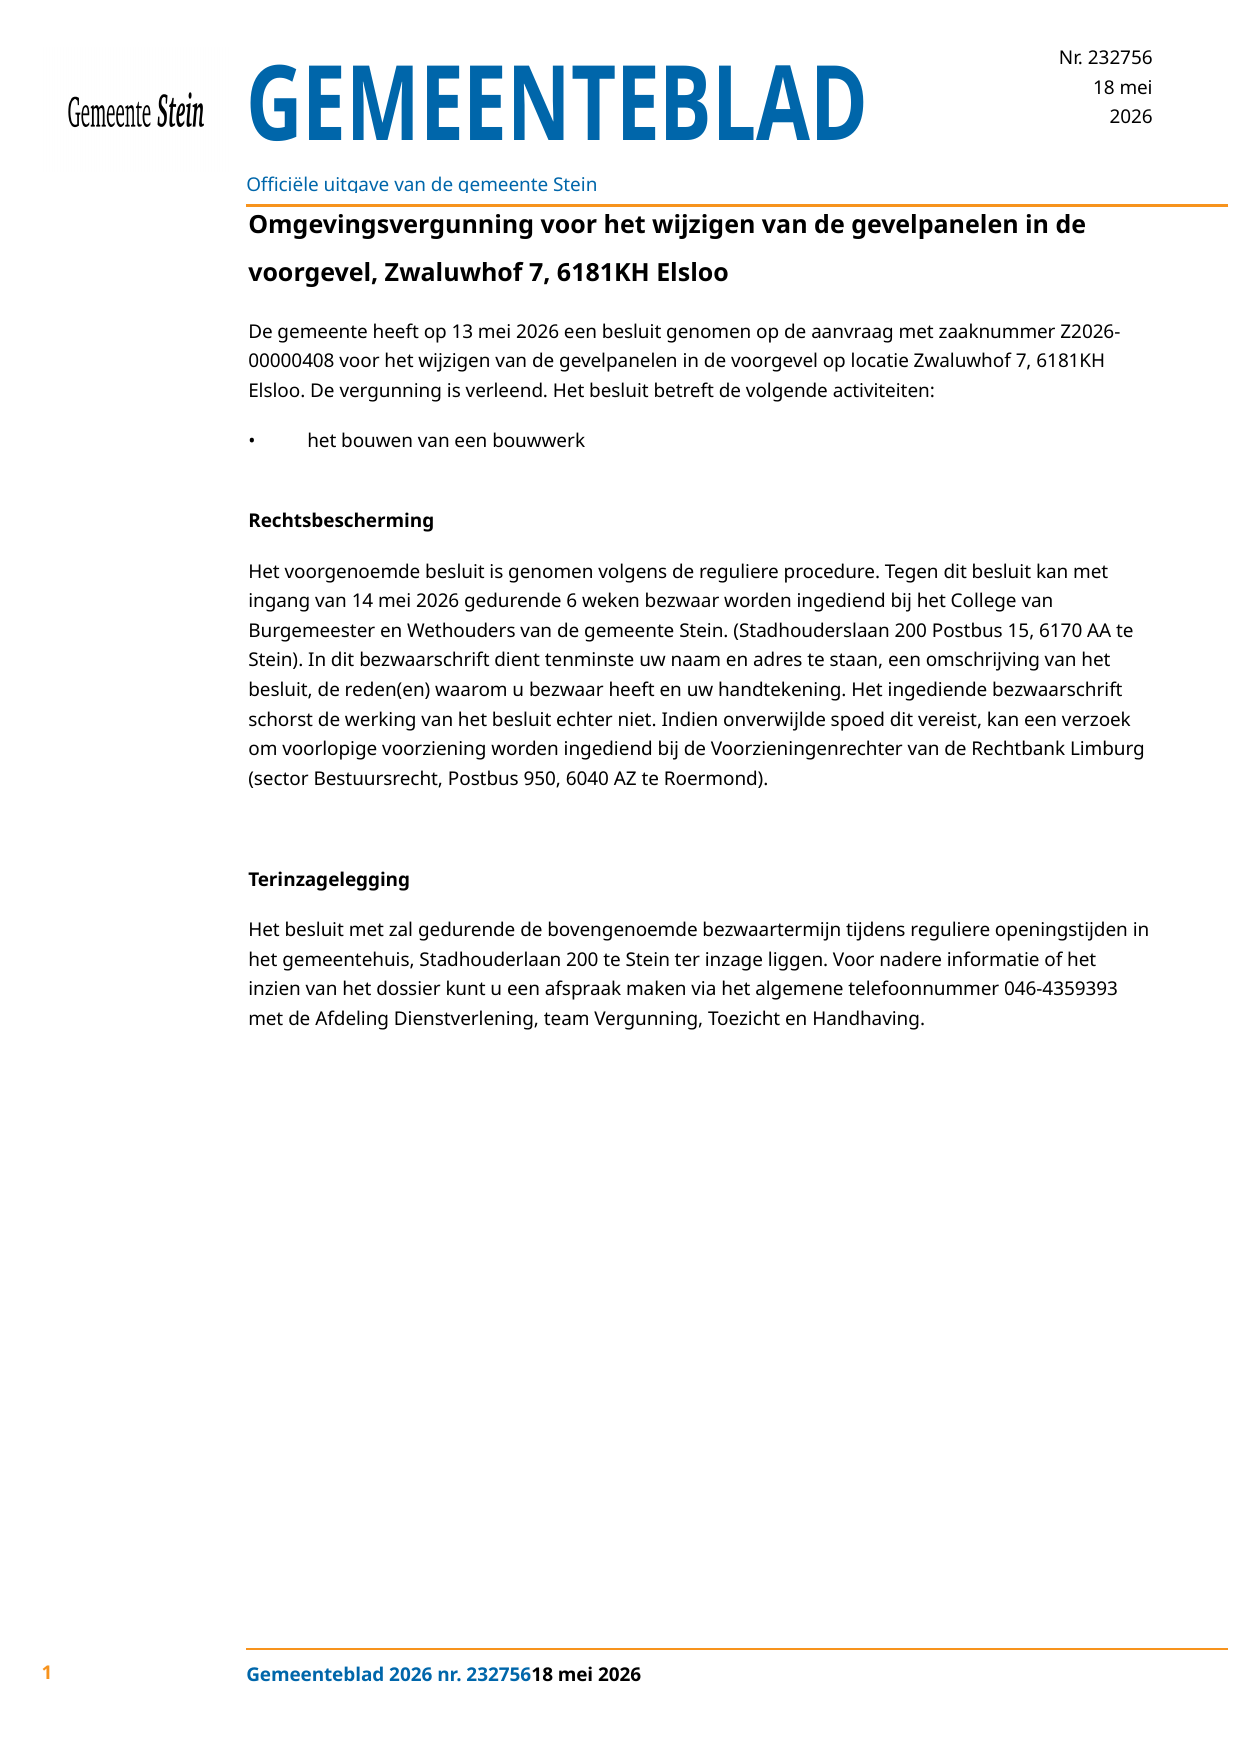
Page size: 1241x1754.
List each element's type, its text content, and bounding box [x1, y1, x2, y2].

text De gemeente heeft op 13 mei 2026 een besluit genomen op de aanvraag met zaaknummer Z2026-00000408 voor het wijzigen van de gevelpanelen in de voorgevel op locatie Zwaluwhof 7, 6181KH Elsloo. De vergunning is verleend. Het besluit betreft de volgende activiteiten: [248, 318, 1152, 403]
list het bouwen van een bouwwerk [248, 427, 1152, 453]
text Terinzagelegging [248, 866, 1152, 892]
text Rechtsbescherming [248, 507, 1152, 533]
picture [41, 47, 231, 172]
text Omgevingsvergunning voor het wijzigen van de gevelpanelen in de voorgevel, Zwaluwhof 7, 6181KH Elsloo [248, 207, 1152, 288]
text Het besluit met zal gedurende de bovengenoemde bezwaartermijn tijdens reguliere openingstijden in het gemeentehuis, Stadhouderlaan 200 te Stein ter inzage liggen. Voor nadere informatie of het inzien van het dossier kunt u een afspraak maken via het algemene telefoonnummer 046-4359393 met de Afdeling Dienstverlening, team Vergunning, Toezicht en Handhaving. [248, 916, 1152, 1031]
text Het voorgenoemde besluit is genomen volgens de reguliere procedure. Tegen dit besluit kan met ingang van 14 mei 2026 gedurende 6 weken bezwaar worden ingediend bij het College van Burgemeester en Wethouders van de gemeente Stein. (Stadhouderslaan 200 Postbus 15, 6170 AA te Stein). In dit bezwaarschrift dient tenminste uw naam en adres te staan, een omschrijving van het besluit, de reden(en) waarom u bezwaar heeft en uw handtekening. Het ingediende bezwaarschrift schorst de werking van het besluit echter niet. Indien onverwijlde spoed dit vereist, kan een verzoek om voorlopige voorziening worden ingediend bij de Voorzieningenrechter van de Rechtbank Limburg (sector Bestuursrecht, Postbus 950, 6040 AZ te Roermond). [248, 558, 1152, 791]
